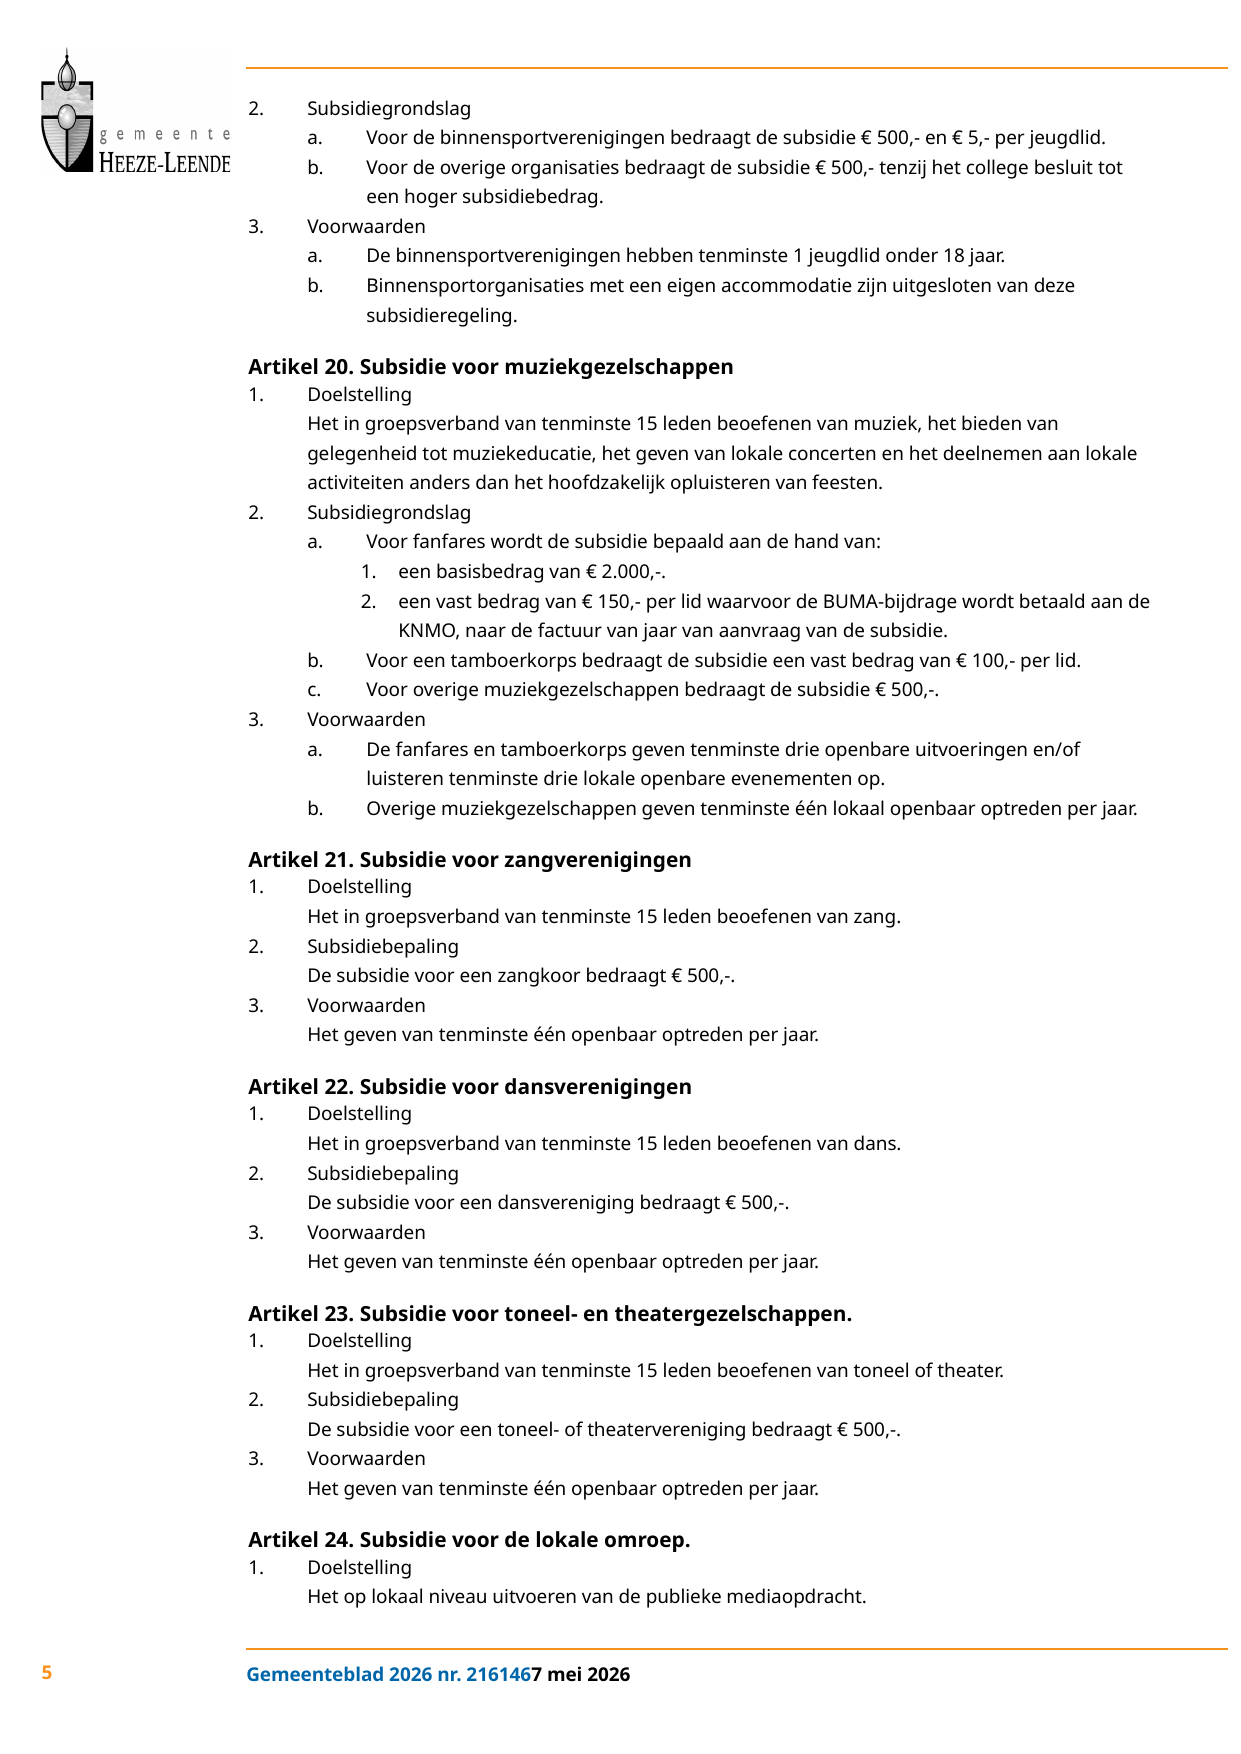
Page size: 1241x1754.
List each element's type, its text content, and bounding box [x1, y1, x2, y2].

list Voorwaarden [248, 706, 1152, 732]
list Voor fanfares wordt de subsidie bepaald aan de hand van: [307, 529, 1152, 554]
list Het in groepsverband van tenminste 15 leden beoefenen van dans. [248, 1130, 1152, 1156]
list De binnensportverenigingen hebben tenminste 1 jeugdlid onder 18 jaar. [307, 243, 1152, 268]
list Doelstelling [248, 1554, 1152, 1580]
list Het geven van tenminste één openbaar optreden per jaar. [248, 1022, 1152, 1047]
list Subsidiebepaling [248, 1160, 1152, 1185]
list Het in groepsverband van tenminste 15 leden beoefenen van zang. [248, 903, 1152, 929]
list Binnensportorganisaties met een eigen accommodatie zijn uitgesloten van deze subsidieregeling. [307, 272, 1152, 328]
list De subsidie voor een dansvereniging bedraagt € 500,-. [248, 1189, 1152, 1215]
list Subsidiegrondslag [248, 95, 1152, 121]
list Het in groepsverband van tenminste 15 leden beoefenen van toneel of theater. [248, 1357, 1152, 1383]
list Voor de binnensportverenigingen bedraagt de subsidie € 500,- en € 5,- per jeugdlid. [307, 124, 1152, 150]
list De subsidie voor een toneel- of theatervereniging bedraagt € 500,-. [248, 1416, 1152, 1442]
list Doelstelling [248, 874, 1152, 899]
text Artikel 20. Subsidie voor muziekgezelschappen [248, 352, 1152, 381]
list Voorwaarden [248, 992, 1152, 1018]
list Het geven van tenminste één openbaar optreden per jaar. [248, 1475, 1152, 1501]
list Overige muziekgezelschappen geven tenminste één lokaal openbaar optreden per jaar. [307, 795, 1152, 821]
text Artikel 22. Subsidie voor dansverenigingen [248, 1072, 1152, 1101]
list De subsidie voor een zangkoor bedraagt € 500,-. [248, 962, 1152, 988]
list een vast bedrag van € 150,- per lid waarvoor de BUMA-bijdrage wordt betaald aan de KNMO, naar de factuur van jaar van aanvraag van de subsidie. [361, 588, 1152, 643]
list Voorwaarden [248, 213, 1152, 239]
list Doelstelling [248, 1101, 1152, 1126]
list Subsidiebepaling [248, 1386, 1152, 1412]
list Het geven van tenminste één openbaar optreden per jaar. [248, 1248, 1152, 1274]
text Artikel 23. Subsidie voor toneel- en theatergezelschappen. [248, 1299, 1152, 1327]
list Voor de overige organisaties bedraagt de subsidie € 500,- tenzij het college besluit tot een hoger subsidiebedrag. [307, 154, 1152, 209]
text Artikel 21. Subsidie voor zangverenigingen [248, 845, 1152, 874]
picture [41, 47, 231, 172]
list Voorwaarden [248, 1219, 1152, 1244]
list De fanfares en tamboerkorps geven tenminste drie openbare uitvoeringen en/of luisteren tenminste drie lokale openbare evenementen op. [307, 736, 1152, 791]
list Subsidiegrondslag [248, 499, 1152, 525]
list Doelstelling [248, 1327, 1152, 1353]
list Voor een tamboerkorps bedraagt de subsidie een vast bedrag van € 100,- per lid. [307, 647, 1152, 673]
list Subsidiebepaling [248, 933, 1152, 959]
list Het in groepsverband van tenminste 15 leden beoefenen van muziek, het bieden van gelegenheid tot muziekeducatie, het geven van lokale concerten en het deelnemen aan lokale activiteiten anders dan het hoofdzakelijk opluisteren van feesten. [248, 410, 1152, 495]
list een basisbedrag van € 2.000,-. [361, 558, 1152, 584]
text Artikel 24. Subsidie voor de lokale omroep. [248, 1526, 1152, 1554]
list Doelstelling [248, 381, 1152, 406]
list Voor overige muziekgezelschappen bedraagt de subsidie € 500,-. [307, 677, 1152, 702]
list Voorwaarden [248, 1446, 1152, 1471]
list Het op lokaal niveau uitvoeren van de publieke mediaopdracht. [248, 1584, 1152, 1609]
